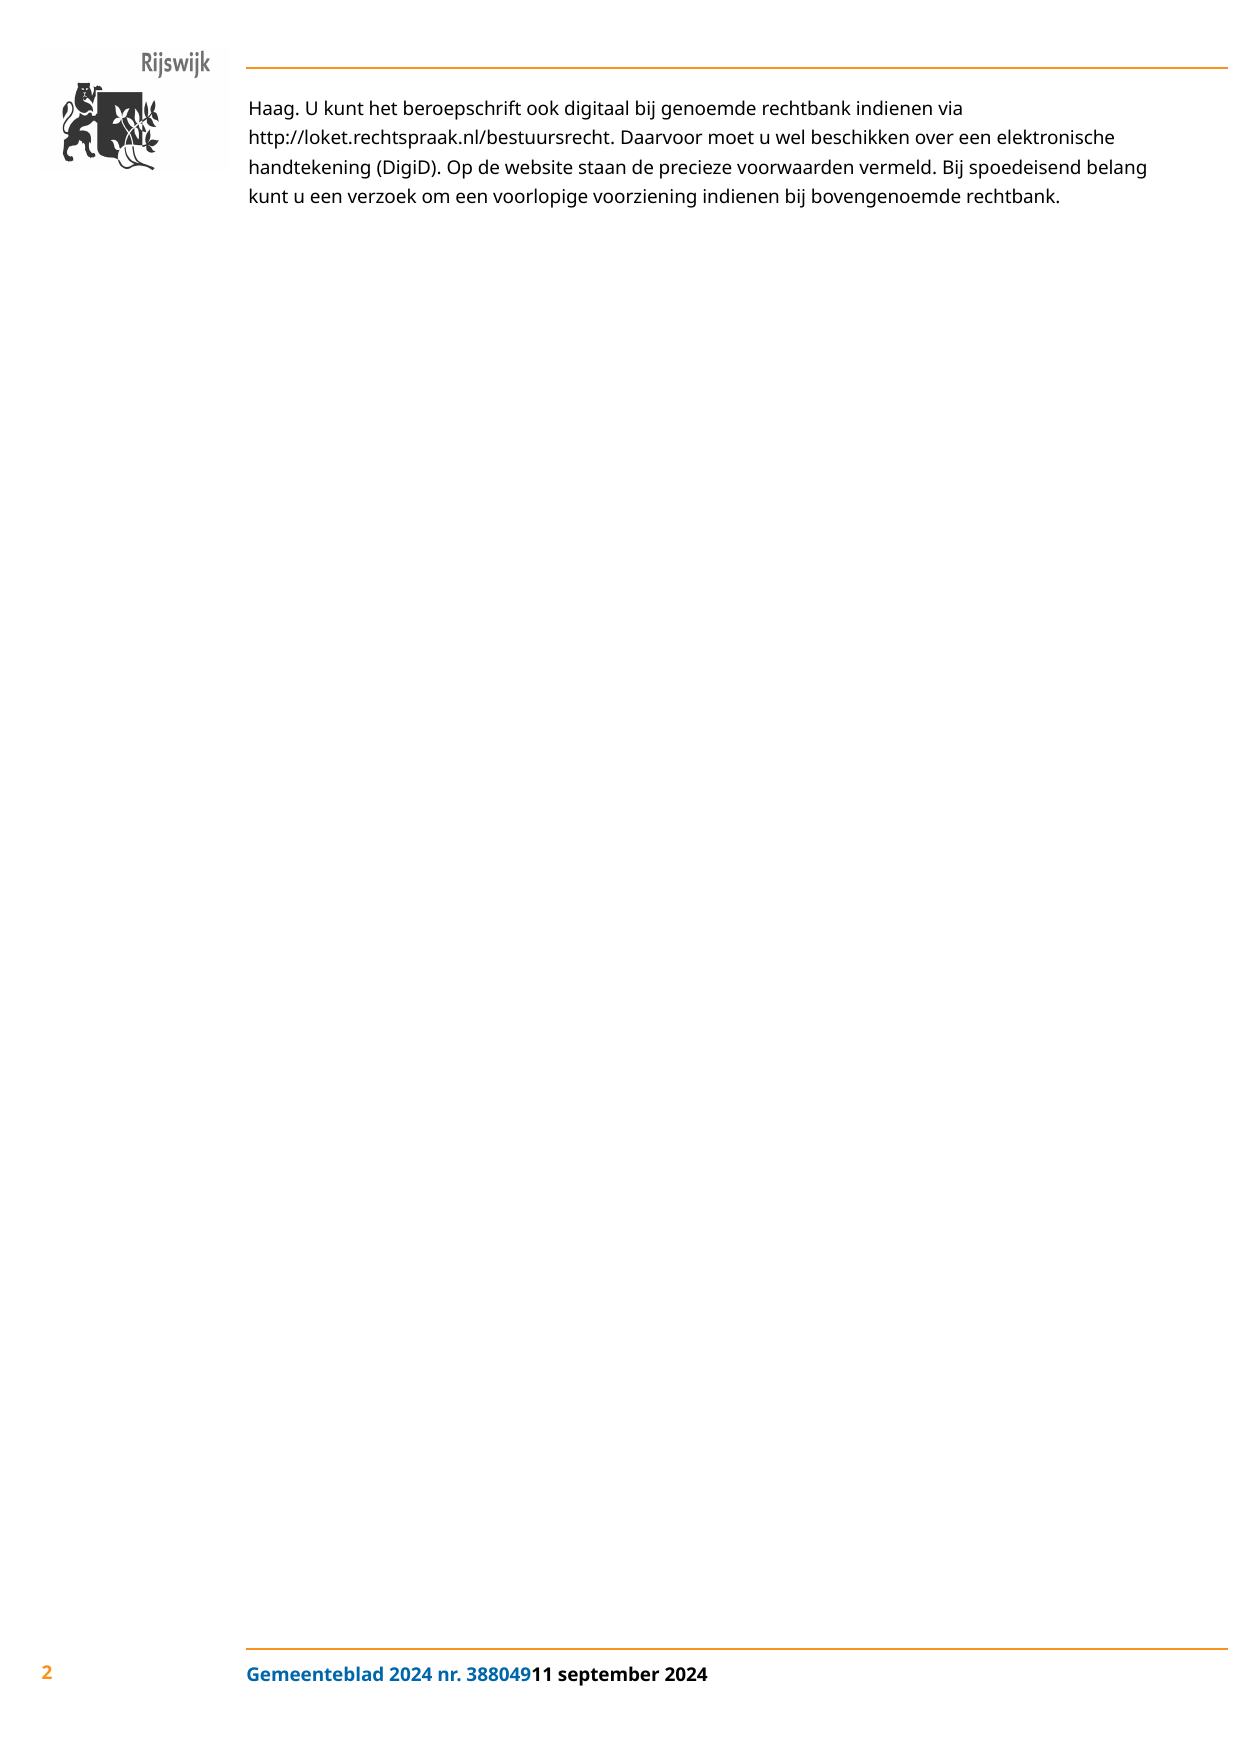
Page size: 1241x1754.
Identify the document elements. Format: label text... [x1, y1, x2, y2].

picture [41, 47, 231, 172]
text Haag. U kunt het beroepschrift ook digitaal bij genoemde rechtbank indienen via http://loket.rechtspraak.nl/bestuursrecht. Daarvoor moet u wel beschikken over een elektronische handtekening (DigiD). Op de website staan de precieze voorwaarden vermeld. Bij spoedeisend belang kunt u een verzoek om een voorlopige voorziening indienen bij bovengenoemde rechtbank. [248, 95, 1152, 209]
